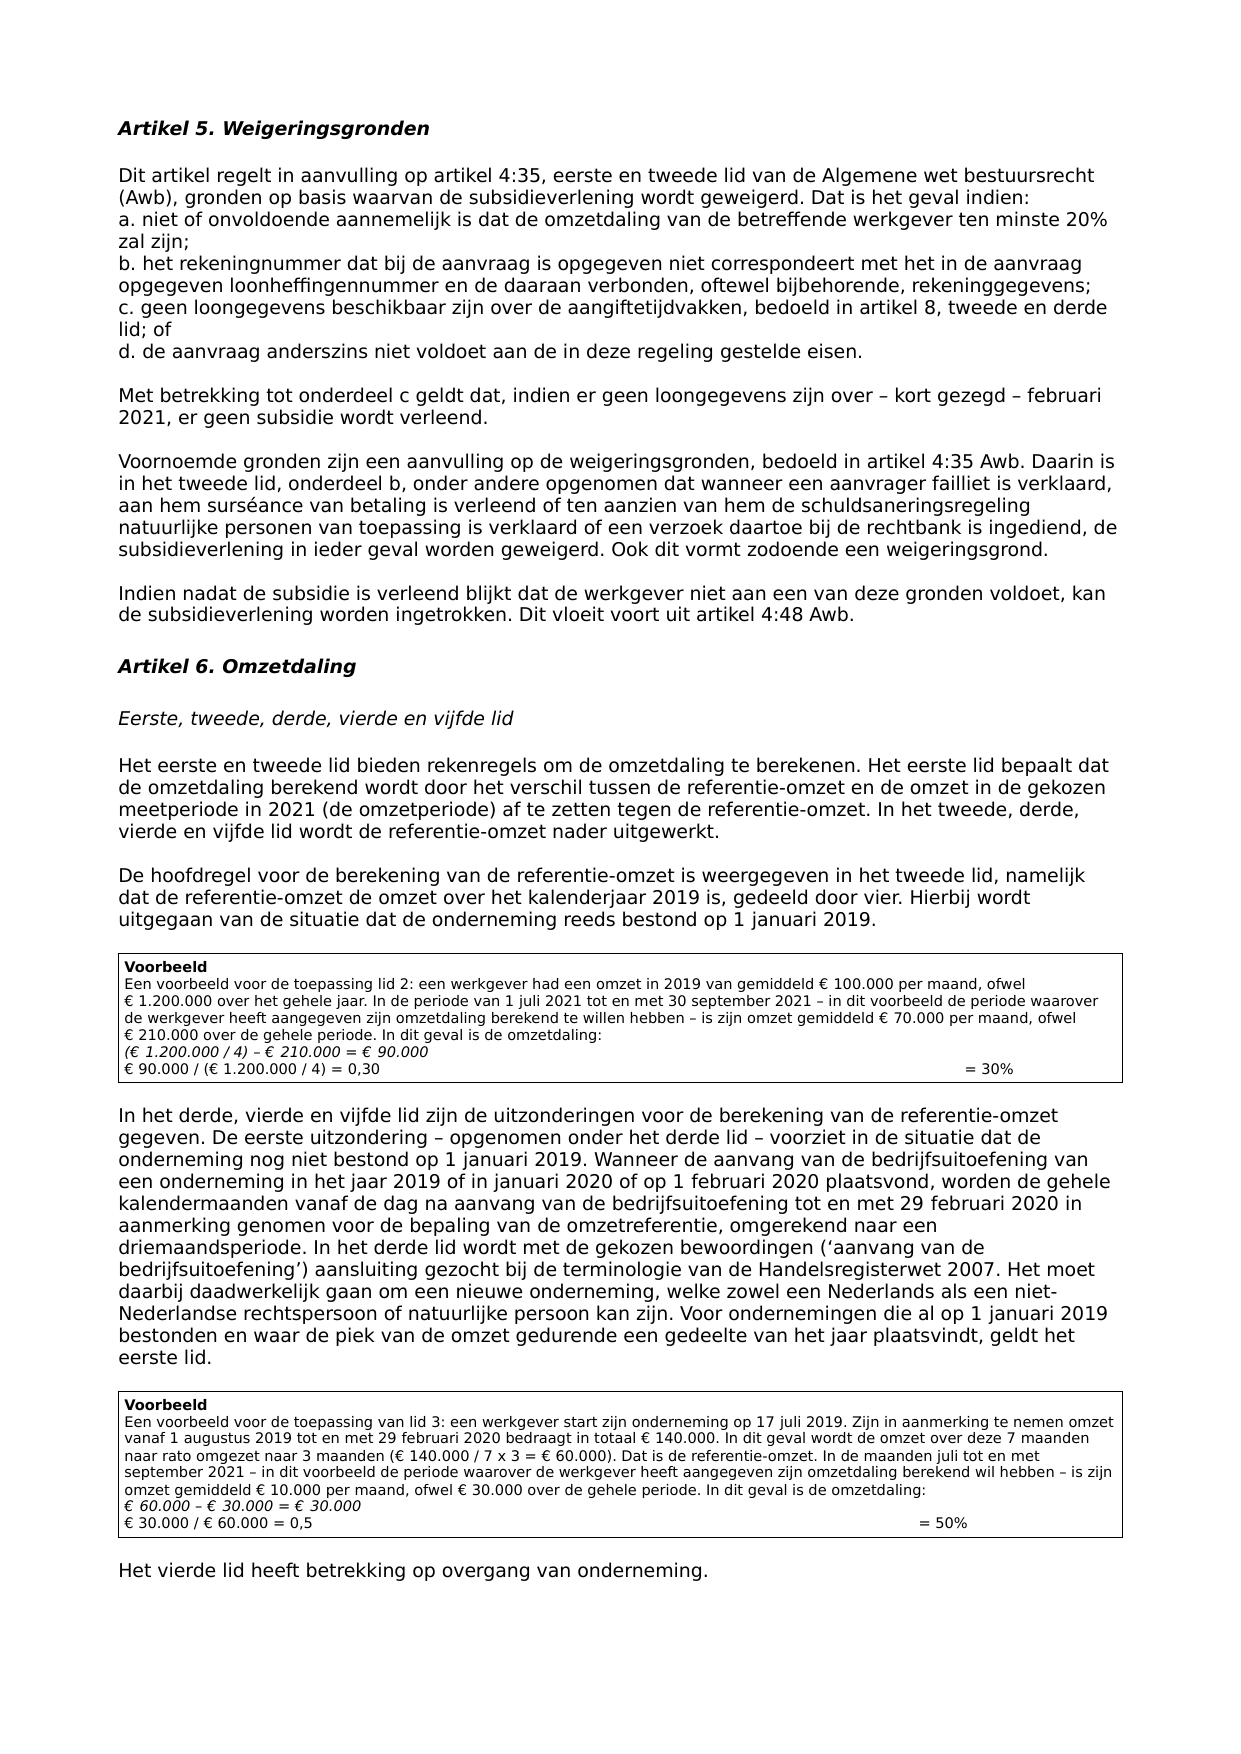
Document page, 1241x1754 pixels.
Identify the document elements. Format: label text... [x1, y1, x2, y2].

table_cell [959, 1044, 1122, 1061]
table_cell € 60.000 – € 30.000 = € 30.000 [119, 1498, 912, 1515]
text Het eerste en tweede lid bieden rekenregels om de omzetdaling te berekenen. Het eerste lid bepaalt dat de omzetdaling berekend wordt door het verschil tussen de referentie-omzet en de omzet in de gekozen meetperiode in 2021 (de omzetperiode) af te zetten tegen de referentie-omzet. In het tweede, derde, vierde en vijfde lid wordt de referentie-omzet nader uitgewerkt. [118, 755, 1122, 843]
text In het derde, vierde en vijfde lid zijn de uitzonderingen voor de berekening van de referentie-omzet gegeven. De eerste uitzondering – opgenomen onder het derde lid – voorziet in de situatie dat de onderneming nog niet bestond op 1 januari 2019. Wanneer de aanvang van de bedrijfsuitoefening van een onderneming in het jaar 2019 of in januari 2020 of op 1 februari 2020 plaatsvond, worden de gehele kalendermaanden vanaf de dag na aanvang van de bedrijfsuitoefening tot en met 29 februari 2020 in aanmerking genomen voor de bepaling van de omzetreferentie, omgerekend naar een driemaandsperiode. In het derde lid wordt met de gekozen bewoordingen (‘aanvang van de bedrijfsuitoefening’) aansluiting gezocht bij de terminologie van de Handelsregisterwet 2007. Het moet daarbij daadwerkelijk gaan om een nieuwe onderneming, welke zowel een Nederlands als een niet-Nederlandse rechtspersoon of natuurlijke persoon kan zijn. Voor ondernemingen die al op 1 januari 2019 bestonden en waar de piek van de omzet gedurende een gedeelte van het jaar plaatsvindt, geldt het eerste lid. [118, 1105, 1122, 1369]
text Dit artikel regelt in aanvulling op artikel 4:35, eerste en tweede lid van de Algemene wet bestuursrecht (Awb), gronden op basis waarvan de subsidieverlening wordt geweigerd. Dat is het geval indien: [118, 165, 1122, 209]
subtitle Eerste, tweede, derde, vierde en vijfde lid [118, 708, 1122, 730]
text De hoofdregel voor de berekening van de referentie-omzet is weergegeven in het tweede lid, namelijk dat de referentie-omzet de omzet over het kalenderjaar 2019 is, gedeeld door vier. Hierbij wordt uitgegaan van de situatie dat de onderneming reeds bestond op 1 januari 2019. [118, 865, 1122, 931]
table_header Voorbeeld Een voorbeeld voor de toepassing van lid 3: een werkgever start zijn onderneming op 17 juli 2019. Zijn in aanmerking te nemen omzet vanaf 1 augustus 2019 tot en met 29 februari 2020 bedraagt in totaal € 140.000. In dit geval wordt de omzet over deze 7 maanden naar rato omgezet naar 3 maanden (€ 140.000 / 7 x 3 = € 60.000). Dat is de referentie-omzet. In de maanden juli tot en met september 2021 – in dit voorbeeld de periode waarover de werkgever heeft aangegeven zijn omzetdaling berekend wil hebben – is zijn omzet gemiddeld € 10.000 per maand, ofwel € 30.000 over de gehele periode. In dit geval is de omzetdaling: [119, 1392, 1122, 1498]
table_cell = 30% [959, 1061, 1122, 1082]
table_cell € 30.000 / € 60.000 = 0,5 [119, 1515, 912, 1537]
text Met betrekking tot onderdeel c geldt dat, indien er geen loongegevens zijn over – kort gezegd – februari 2021, er geen subsidie wordt verleend. [118, 385, 1122, 429]
text d. de aanvraag anderszins niet voldoet aan de in deze regeling gestelde eisen. [118, 341, 1122, 363]
text Voornoemde gronden zijn een aanvulling op de weigeringsgronden, bedoeld in artikel 4:35 Awb. Daarin is in het tweede lid, onderdeel b, onder andere opgenomen dat wanneer een aanvrager failliet is verklaard, aan hem surséance van betaling is verleend of ten aanzien van hem de schuldsaneringsregeling natuurlijke personen van toepassing is verklaard of een verzoek daartoe bij de rechtbank is ingediend, de subsidieverlening in ieder geval worden geweigerd. Ook dit vormt zodoende een weigeringsgrond. [118, 451, 1122, 561]
text a. niet of onvoldoende aannemelijk is dat de omzetdaling van de betreffende werkgever ten minste 20% zal zijn; [118, 209, 1122, 253]
text b. het rekeningnummer dat bij de aanvraag is opgegeven niet correspondeert met het in de aanvraag opgegeven loonheffingennummer en de daaraan verbonden, oftewel bijbehorende, rekeninggegevens; [118, 253, 1122, 297]
text c. geen loongegevens beschikbaar zijn over de aangiftetijdvakken, bedoeld in artikel 8, tweede en derde lid; of [118, 297, 1122, 341]
text Het vierde lid heeft betrekking op overgang van onderneming. [118, 1560, 1122, 1582]
table_header Voorbeeld Een voorbeeld voor de toepassing lid 2: een werkgever had een omzet in 2019 van gemiddeld € 100.000 per maand, ofwel € 1.200.000 over het gehele jaar. In de periode van 1 juli 2021 tot en met 30 september 2021 – in dit voorbeeld de periode waarover de werkgever heeft aangegeven zijn omzetdaling berekend te willen hebben – is zijn omzet gemiddeld € 70.000 per maand, ofwel € 210.000 over de gehele periode. In dit geval is de omzetdaling: [119, 954, 1122, 1043]
text Indien nadat de subsidie is verleend blijkt dat de werkgever niet aan een van deze gronden voldoet, kan de subsidieverlening worden ingetrokken. Dit vloeit voort uit artikel 4:48 Awb. [118, 582, 1122, 626]
table_cell [913, 1498, 1122, 1515]
table_cell € 90.000 / (€ 1.200.000 / 4) = 0,30 [119, 1061, 958, 1082]
subtitle Artikel 6. Omzetdaling [118, 656, 1122, 678]
table_cell = 50% [913, 1515, 1122, 1537]
table_cell (€ 1.200.000 / 4) – € 210.000 = € 90.000 [119, 1044, 958, 1061]
subtitle Artikel 5. Weigeringsgronden [118, 118, 1122, 140]
